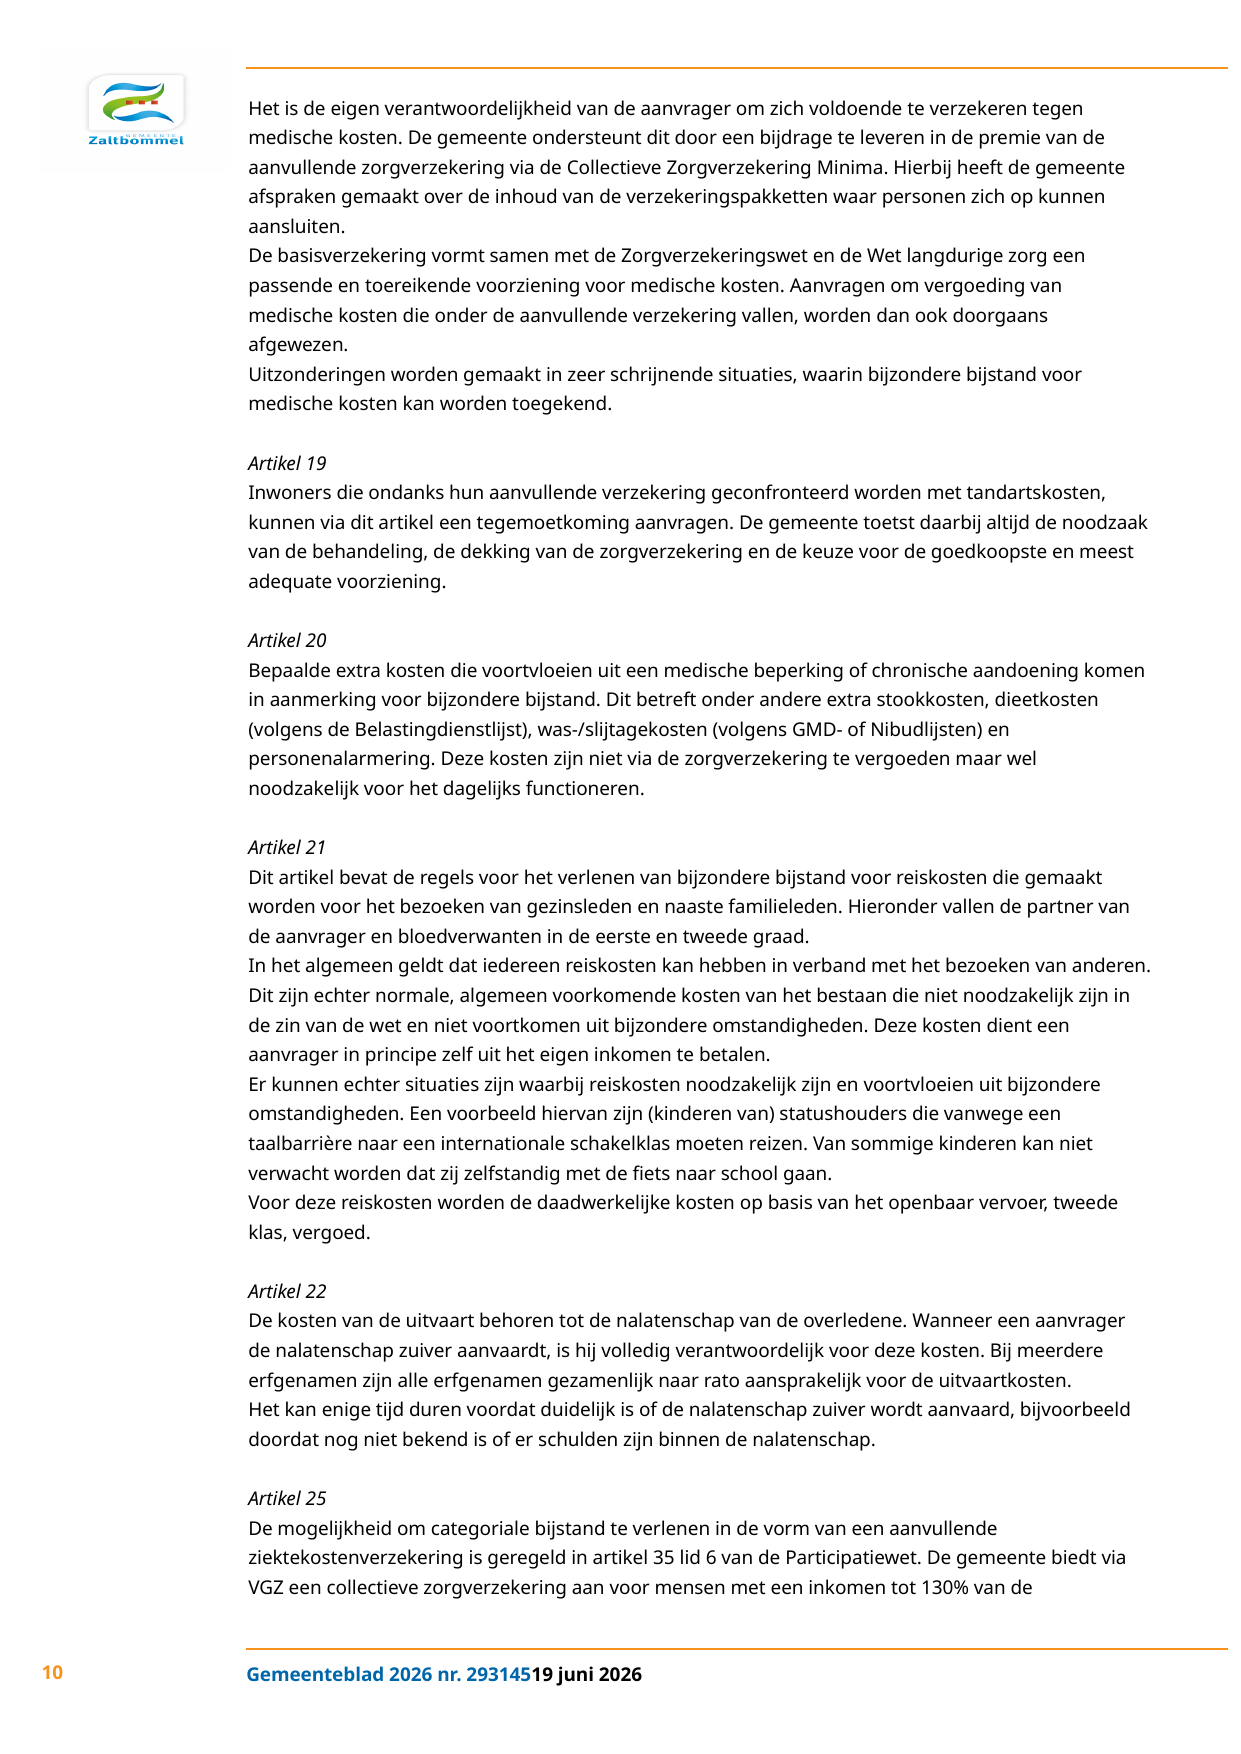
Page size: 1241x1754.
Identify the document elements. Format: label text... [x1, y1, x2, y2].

text Voor deze reiskosten worden de daadwerkelijke kosten op basis van het openbaar vervoer, tweede klas, vergoed. [248, 1189, 1152, 1245]
text Artikel 21 [248, 834, 1152, 860]
text De kosten van de uitvaart behoren tot de nalatenschap van de overledene. Wanneer een aanvrager de nalatenschap zuiver aanvaardt, is hij volledig verantwoordelijk voor deze kosten. Bij meerdere erfgenamen zijn alle erfgenamen gezamenlijk naar rato aansprakelijk voor de uitvaartkosten. [248, 1308, 1152, 1393]
text Bepaalde extra kosten die voortvloeien uit een medische beperking of chronische aandoening komen in aanmerking voor bijzondere bijstand. Dit betreft onder andere extra stookkosten, dieetkosten (volgens de Belastingdienstlijst), was-/slijtagekosten (volgens GMD- of Nibudlijsten) en personenalarmering. Deze kosten zijn niet via de zorgverzekering te vergoeden maar wel noodzakelijk voor het dagelijks functioneren. [248, 657, 1152, 801]
text Dit artikel bevat de regels voor het verlenen van bijzondere bijstand voor reiskosten die gemaakt worden voor het bezoeken van gezinsleden en naaste familieleden. Hieronder vallen de partner van de aanvrager en bloedverwanten in de eerste en tweede graad. [248, 864, 1152, 949]
text Artikel 25 [248, 1485, 1152, 1511]
text De mogelijkheid om categoriale bijstand te verlenen in de vorm van een aanvullende ziektekostenverzekering is geregeld in artikel 35 lid 6 van de Participatiewet. De gemeente biedt via VGZ een collectieve zorgverzekering aan voor mensen met een inkomen tot 130% van de [248, 1515, 1152, 1600]
picture [41, 47, 231, 172]
text Het kan enige tijd duren voordat duidelijk is of de nalatenschap zuiver wordt aanvaard, bijvoorbeeld doordat nog niet bekend is of er schulden zijn binnen de nalatenschap. [248, 1396, 1152, 1452]
text Uitzonderingen worden gemaakt in zeer schrijnende situaties, waarin bijzondere bijstand voor medische kosten kan worden toegekend. [248, 361, 1152, 416]
text Artikel 22 [248, 1278, 1152, 1304]
text Het is de eigen verantwoordelijkheid van de aanvrager om zich voldoende te verzekeren tegen medische kosten. De gemeente ondersteunt dit door een bijdrage te leveren in de premie van de aanvullende zorgverzekering via de Collectieve Zorgverzekering Minima. Hierbij heeft de gemeente afspraken gemaakt over de inhoud van de verzekeringspakketten waar personen zich op kunnen aansluiten. [248, 95, 1152, 239]
text Artikel 19 [248, 450, 1152, 476]
text Inwoners die ondanks hun aanvullende verzekering geconfronteerd worden met tandartskosten, kunnen via dit artikel een tegemoetkoming aanvragen. De gemeente toetst daarbij altijd de noodzaak van de behandeling, de dekking van de zorgverzekering en de keuze voor de goedkoopste en meest adequate voorziening. [248, 479, 1152, 594]
text Er kunnen echter situaties zijn waarbij reiskosten noodzakelijk zijn en voortvloeien uit bijzondere omstandigheden. Een voorbeeld hiervan zijn (kinderen van) statushouders die vanwege een taalbarrière naar een internationale schakelklas moeten reizen. Van sommige kinderen kan niet verwacht worden dat zij zelfstandig met de fiets naar school gaan. [248, 1071, 1152, 1186]
text In het algemeen geldt dat iedereen reiskosten kan hebben in verband met het bezoeken van anderen. Dit zijn echter normale, algemeen voorkomende kosten van het bestaan die niet noodzakelijk zijn in de zin van de wet en niet voortkomen uit bijzondere omstandigheden. Deze kosten dient een aanvrager in principe zelf uit het eigen inkomen te betalen. [248, 953, 1152, 1067]
text De basisverzekering vormt samen met de Zorgverzekeringswet en de Wet langdurige zorg een passende en toereikende voorziening voor medische kosten. Aanvragen om vergoeding van medische kosten die onder de aanvullende verzekering vallen, worden dan ook doorgaans afgewezen. [248, 243, 1152, 357]
text Artikel 20 [248, 627, 1152, 653]
